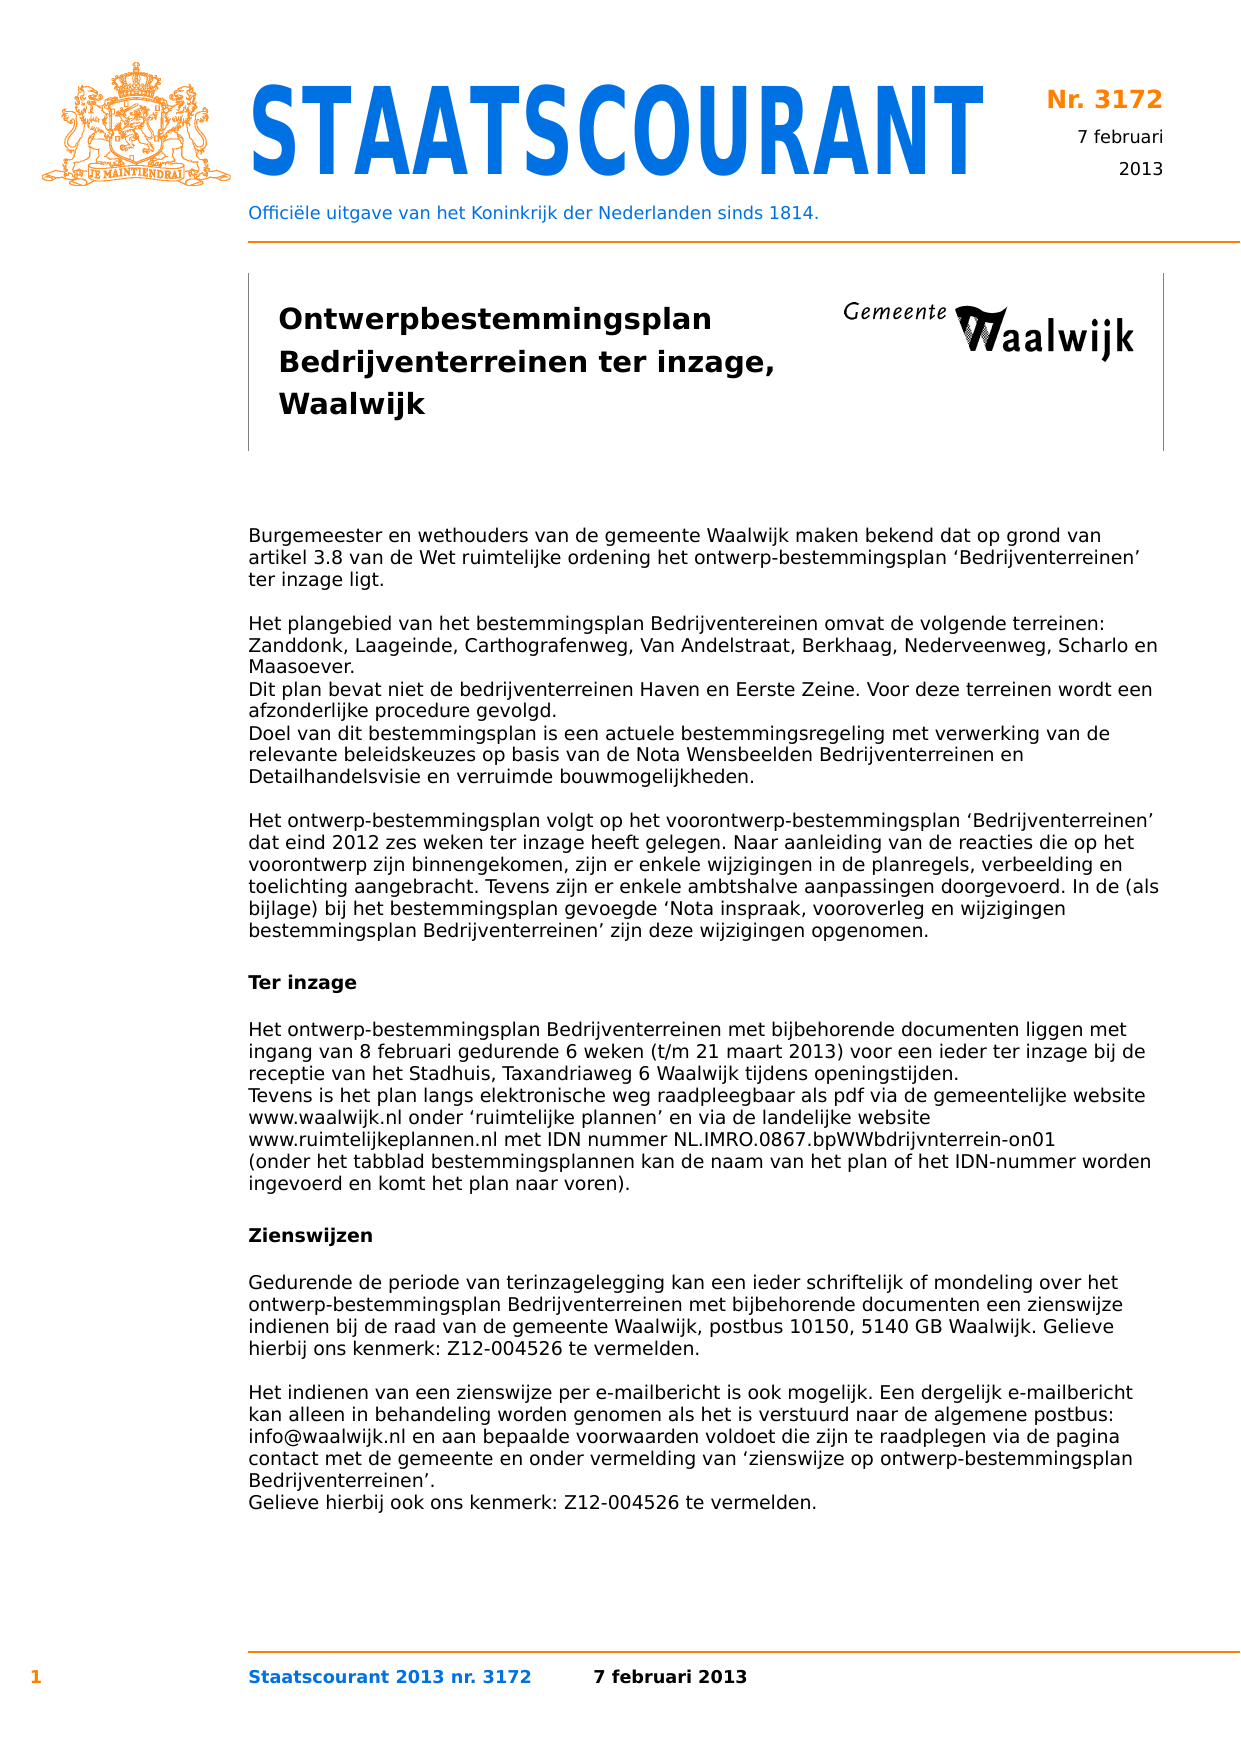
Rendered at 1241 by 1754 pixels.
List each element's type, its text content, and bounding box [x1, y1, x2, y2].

table_cell Officiële uitgave van het Koninkrijk der Nederlanden sinds 1814. [248, 203, 1240, 241]
text Het indienen van een zienswijze per e-mailbericht is ook mogelijk. Een dergelijk e-mailbericht kan alleen in behandeling worden genomen als het is verstuurd naar de algemene postbus: info@waalwijk.nl en aan bepaalde voorwaarden voldoet die zijn te raadplegen via de pagina contact met de gemeente en onder vermelding van ‘zienswijze op ontwerp-bestemmingsplan Bedrijventerreinen’. [248, 1382, 1163, 1492]
text Gedurende de periode van terinzagelegging kan een ieder schriftelijk of mondeling over het ontwerp-bestemmingsplan Bedrijventerreinen met bijbehorende documenten een zienswijze indienen bij de raad van de gemeente Waalwijk, postbus 10150, 5140 GB Waalwijk. Gelieve hierbij ons kenmerk: Z12-004526 te vermelden. [248, 1272, 1163, 1360]
picture [844, 302, 1134, 362]
text Doel van dit bestemmingsplan is een actuele bestemmingsregeling met verwerking van de relevante beleidskeuzes op basis van de Nota Wensbeelden Bedrijventerreinen en Detailhandelsvisie en verruimde bouwmogelijkheden. [248, 722, 1163, 788]
subtitle Ontwerpbestemmingsplan Bedrijventerreinen ter inzage, Waalwijk [249, 273, 1163, 451]
text Het plangebied van het bestemmingsplan Bedrijventereinen omvat de volgende terreinen: Zanddonk, Laageinde, Carthografenweg, Van Andelstraat, Berkhaag, Nederveenweg, Scharlo en Maasoever. [248, 612, 1163, 678]
text (onder het tabblad bestemmingsplannen kan de naam van het plan of het IDN-nummer worden ingevoerd en komt het plan naar voren). [248, 1151, 1163, 1195]
table_header STAATSCOURANT [248, 62, 998, 203]
table_header Nr. 3172 [998, 62, 1240, 121]
subtitle Ter inzage [248, 972, 1163, 994]
text Het ontwerp-bestemmingsplan volgt op het voorontwerp-bestemmingsplan ‘Bedrijventerreinen’ dat eind 2012 zes weken ter inzage heeft gelegen. Naar aanleiding van de reacties die op het voorontwerp zijn binnengekomen, zijn er enkele wijzigingen in de planregels, verbeelding en toelichting aangebracht. Tevens zijn er enkele ambtshalve aanpassingen doorgevoerd. In de (als bijlage) bij het bestemmingsplan gevoegde ‘Nota inspraak, vooroverleg en wijzigingen bestemmingsplan Bedrijventerreinen’ zijn deze wijzigingen opgenomen. [248, 810, 1163, 942]
table_cell 2013 [998, 153, 1240, 203]
picture [41, 62, 231, 186]
table_cell 7 februari [998, 121, 1240, 153]
text Het ontwerp-bestemmingsplan Bedrijventerreinen met bijbehorende documenten liggen met ingang van 8 februari gedurende 6 weken (t/m 21 maart 2013) voor een ieder ter inzage bij de receptie van het Stadhuis, Taxandriaweg 6 Waalwijk tijdens openingstijden. [248, 1019, 1163, 1085]
text Dit plan bevat niet de bedrijventerreinen Haven en Eerste Zeine. Voor deze terreinen wordt een afzonderlijke procedure gevolgd. [248, 678, 1163, 722]
text Gelieve hierbij ook ons kenmerk: Z12-004526 te vermelden. [248, 1492, 1163, 1513]
table_header [25, 62, 248, 241]
text Burgemeester en wethouders van de gemeente Waalwijk maken bekend dat op grond van artikel 3.8 van de Wet ruimtelijke ordening het ontwerp-bestemmingsplan ‘Bedrijventerreinen’ ter inzage ligt. [248, 525, 1163, 591]
text Tevens is het plan langs elektronische weg raadpleegbaar als pdf via de gemeentelijke website www.waalwijk.nl onder ‘ruimtelijke plannen’ en via de landelijke website www.ruimtelijkeplannen.nl met IDN nummer NL.IMRO.0867.bpWWbdrijvnterrein-on01 [248, 1085, 1163, 1151]
subtitle Zienswijzen [248, 1225, 1163, 1247]
